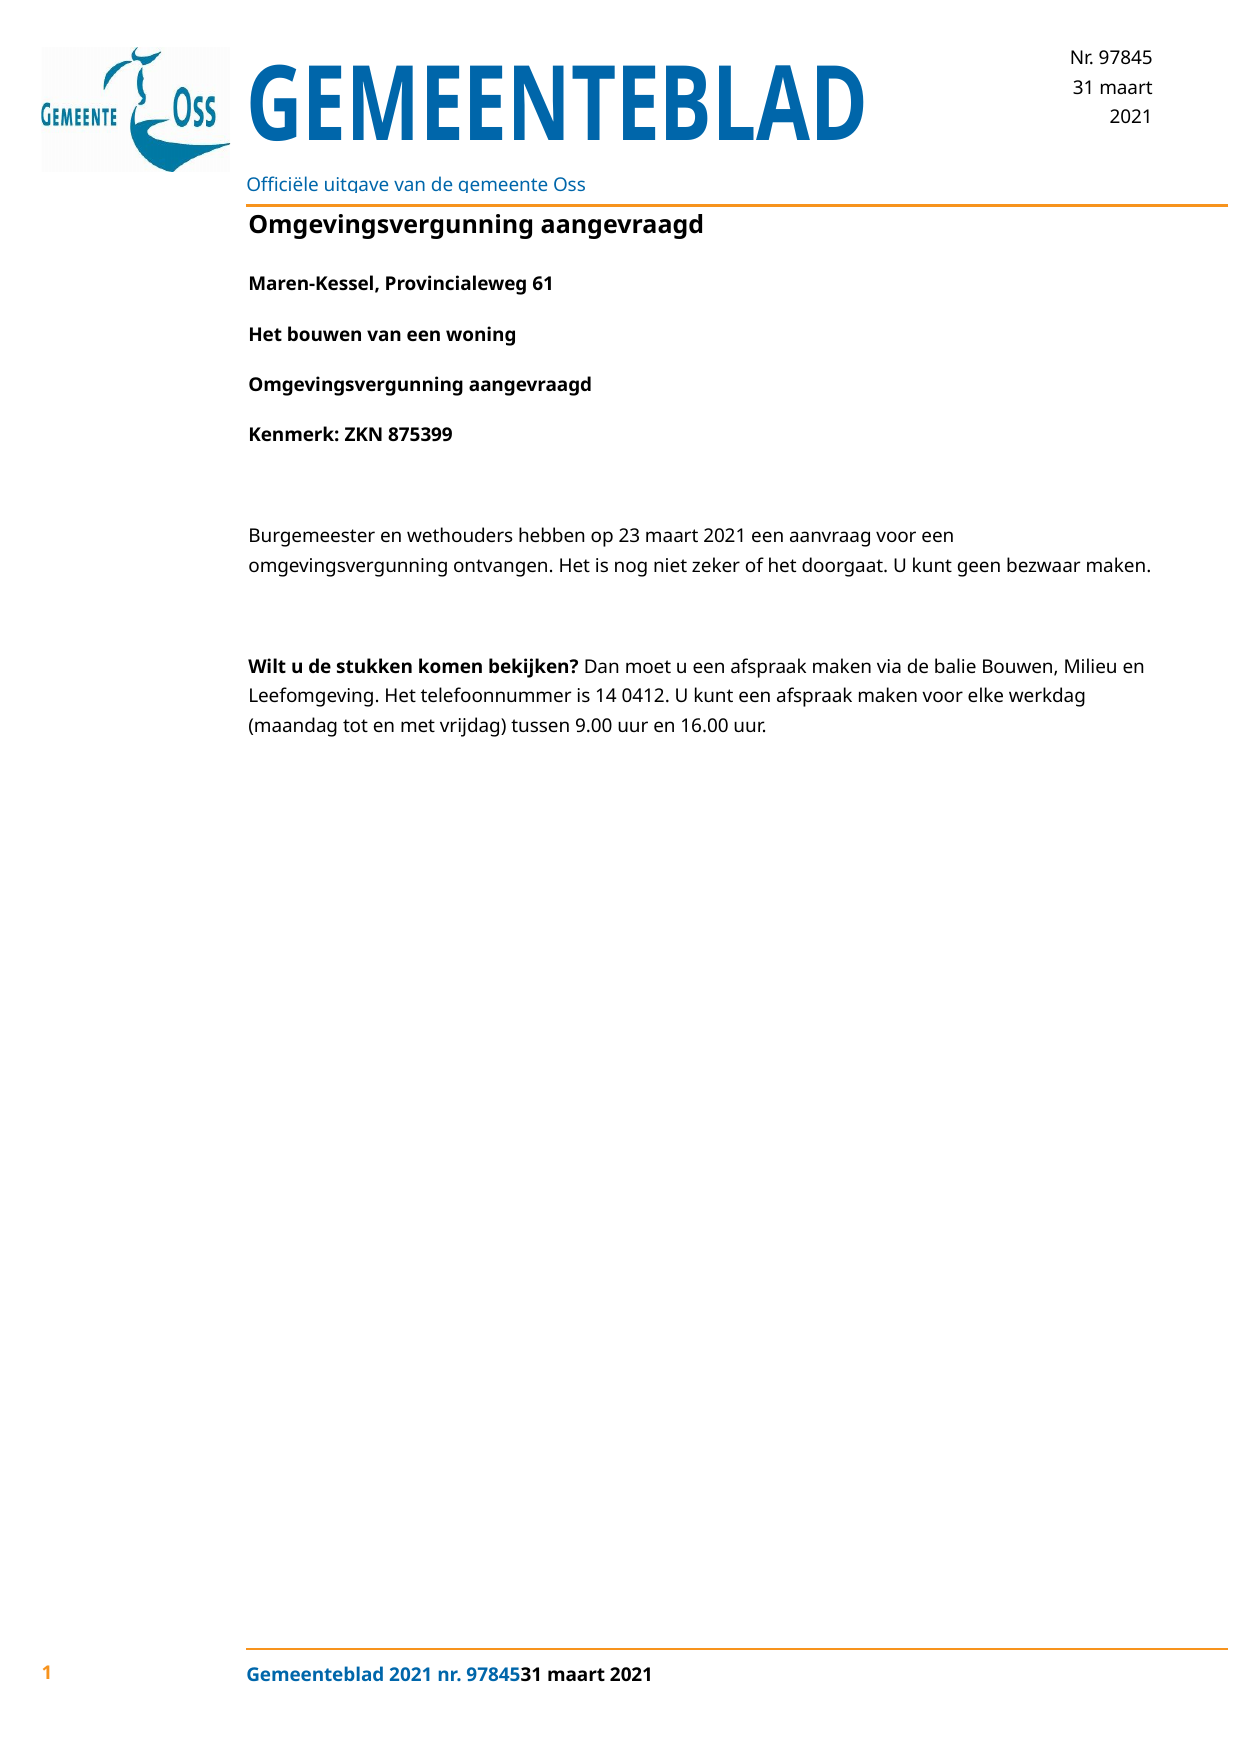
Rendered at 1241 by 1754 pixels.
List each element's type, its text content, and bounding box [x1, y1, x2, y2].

text Omgevingsvergunning aangevraagd [248, 207, 1152, 241]
text Wilt u de stukken komen bekijken? Dan moet u een afspraak maken via de balie Bouwen, Milieu en Leefomgeving. Het telefoonnummer is 14 0412. U kunt een afspraak maken voor elke werkdag (maandag tot en met vrijdag) tussen 9.00 uur en 16.00 uur. [248, 653, 1152, 738]
picture [41, 47, 231, 172]
text Kenmerk: ZKN 875399 [248, 422, 1152, 447]
text Burgemeester en wethouders hebben op 23 maart 2021 een aanvraag voor een omgevingsvergunning ontvangen. Het is nog niet zeker of het doorgaat. U kunt geen bezwaar maken. [248, 522, 1152, 578]
text Maren-Kessel, Provincialeweg 61 [248, 270, 1152, 296]
text Het bouwen van een woning [248, 321, 1152, 346]
text Omgevingsvergunning aangevraagd [248, 371, 1152, 397]
